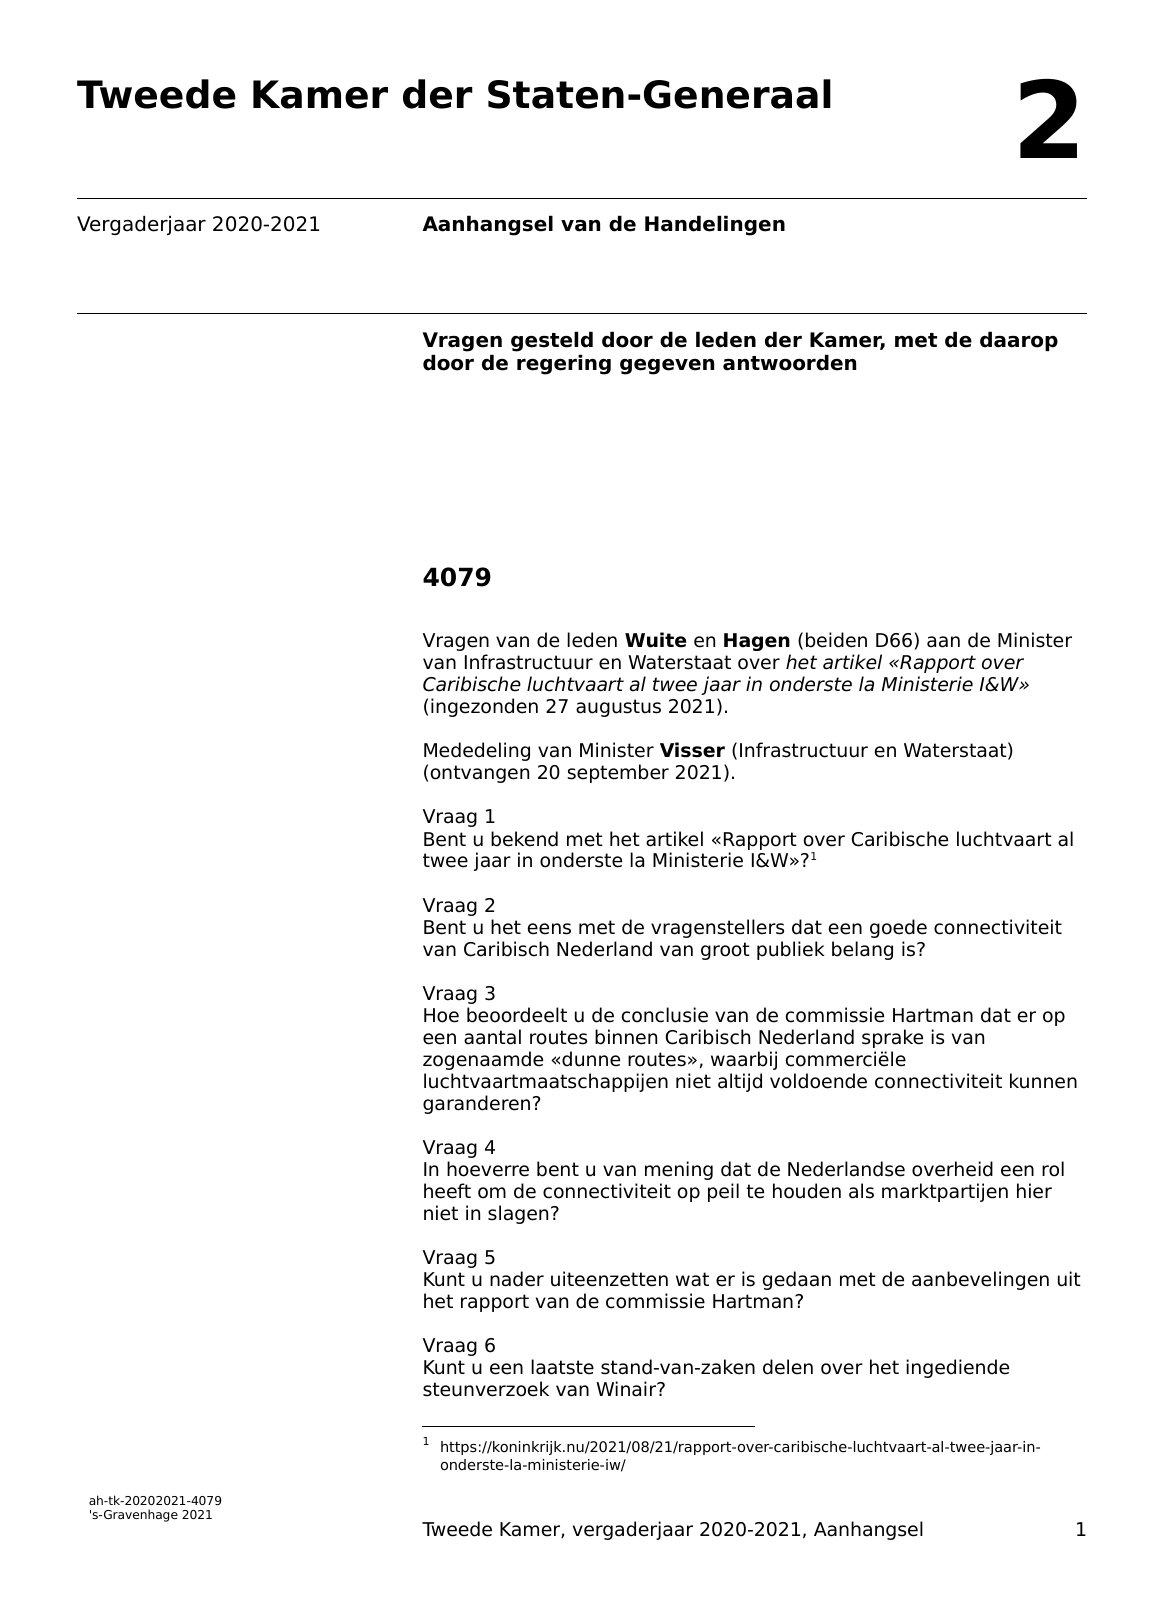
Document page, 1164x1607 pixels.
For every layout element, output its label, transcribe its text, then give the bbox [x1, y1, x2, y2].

text Kunt u een laatste stand-van-zaken delen over het ingediende steunverzoek van Winair? [422, 1357, 1087, 1401]
text Vraag 4 [422, 1137, 1087, 1159]
text Vraag 6 [422, 1335, 1087, 1357]
table_cell Aanhangsel van de Handelingen [422, 199, 1087, 313]
text Vraag 2 [422, 894, 1087, 917]
text 's-Gravenhage 2021 [88, 1508, 323, 1522]
text Mededeling van Minister Visser (Infrastructuur en Waterstaat) (ontvangen 20 september 2021). [422, 740, 1087, 784]
table_cell Vragen gesteld door de leden der Kamer, met de daarop door de regering gegeven antwoorden [422, 314, 1087, 375]
text Vraag 1 [422, 806, 1087, 828]
text ah-tk-20202021-4079 [88, 1494, 323, 1508]
text Vraag 5 [422, 1247, 1087, 1269]
text Vraag 3 [422, 983, 1087, 1005]
text In hoeverre bent u van mening dat de Nederlandse overheid een rol heeft om de connectiviteit op peil te houden als marktpartijen hier niet in slagen? [422, 1159, 1087, 1225]
text Hoe beoordeelt u de conclusie van de commissie Hartman dat er op een aantal routes binnen Caribisch Nederland sprake is van zogenaamde «dunne routes», waarbij commerciële luchtvaartmaatschappijen niet altijd voldoende connectiviteit kunnen garanderen? [422, 1005, 1087, 1114]
table_cell [77, 314, 422, 375]
text Kunt u nader uiteenzetten wat er is gedaan met de aanbevelingen uit het rapport van de commissie Hartman? [422, 1269, 1087, 1313]
text https://koninkrijk.nu/2021/08/21/rapport-over-caribische-luchtvaart-al-twee-jaar-in-onderste-la-ministerie-iw/ [422, 1435, 1087, 1474]
table_header 2 [886, 59, 1087, 198]
table_cell Vergaderjaar 2020-2021 [77, 199, 422, 313]
table_header Tweede Kamer der Staten-Generaal [77, 59, 886, 198]
text Vragen van de leden Wuite en Hagen (beiden D66) aan de Minister van Infrastructuur en Waterstaat over het artikel «Rapport over Caribische luchtvaart al twee jaar in onderste la Ministerie I&W» (ingezonden 27 augustus 2021). [422, 630, 1087, 718]
text Bent u het eens met de vragenstellers dat een goede connectiviteit van Caribisch Nederland van groot publiek belang is? [422, 917, 1087, 961]
text 4079 [422, 563, 1087, 592]
text Bent u bekend met het artikel «Rapport over Caribische luchtvaart al twee jaar in onderste la Ministerie I&W»? [422, 828, 1087, 872]
